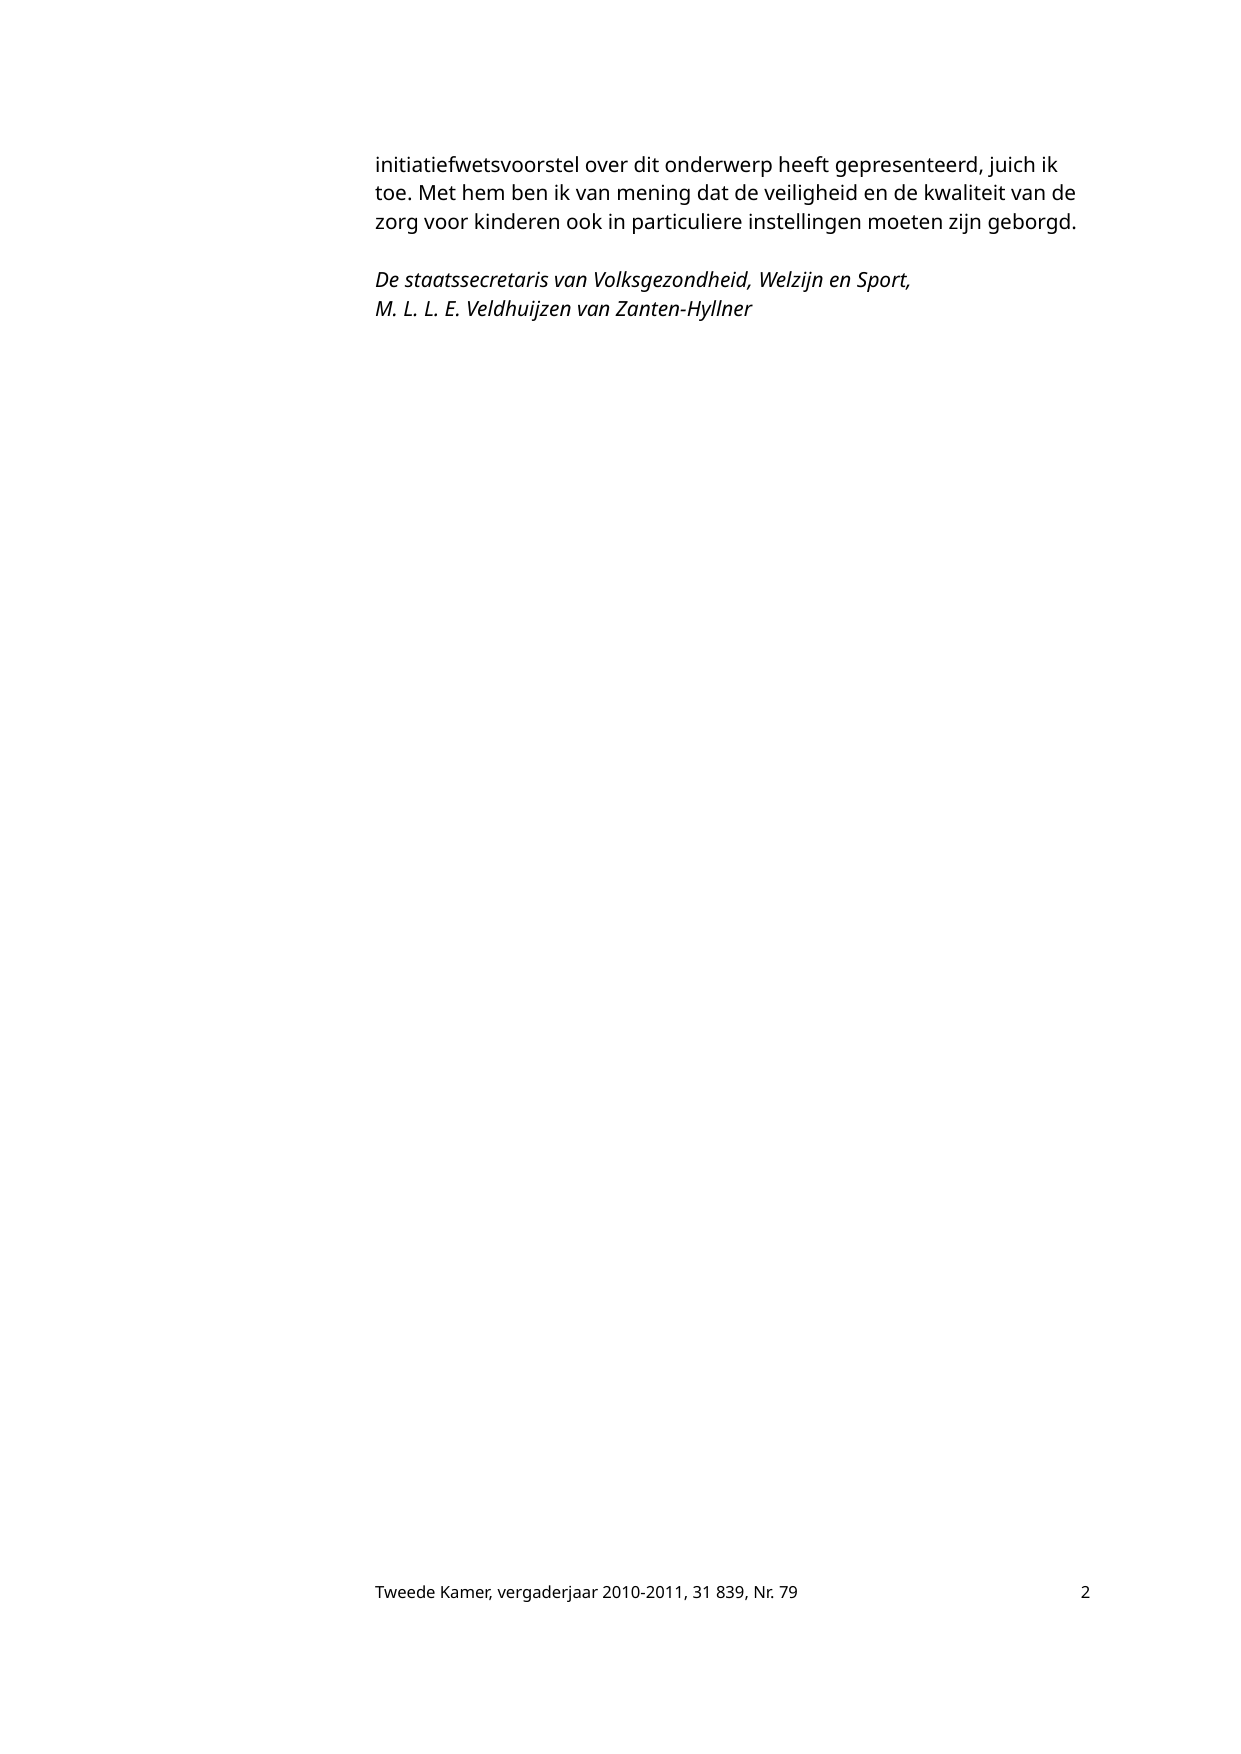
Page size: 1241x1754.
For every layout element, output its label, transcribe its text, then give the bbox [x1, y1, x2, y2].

text De staatssecretaris van Volksgezondheid, Welzijn en Sport, [375, 265, 1090, 294]
text initiatiefwetsvoorstel over dit onderwerp heeft gepresenteerd, juich ik toe. Met hem ben ik van mening dat de veiligheid en de kwaliteit van de zorg voor kinderen ook in particuliere instellingen moeten zijn geborgd. [375, 150, 1090, 235]
text M. L. L. E. Veldhuijzen van Zanten-Hyllner [375, 294, 1090, 322]
